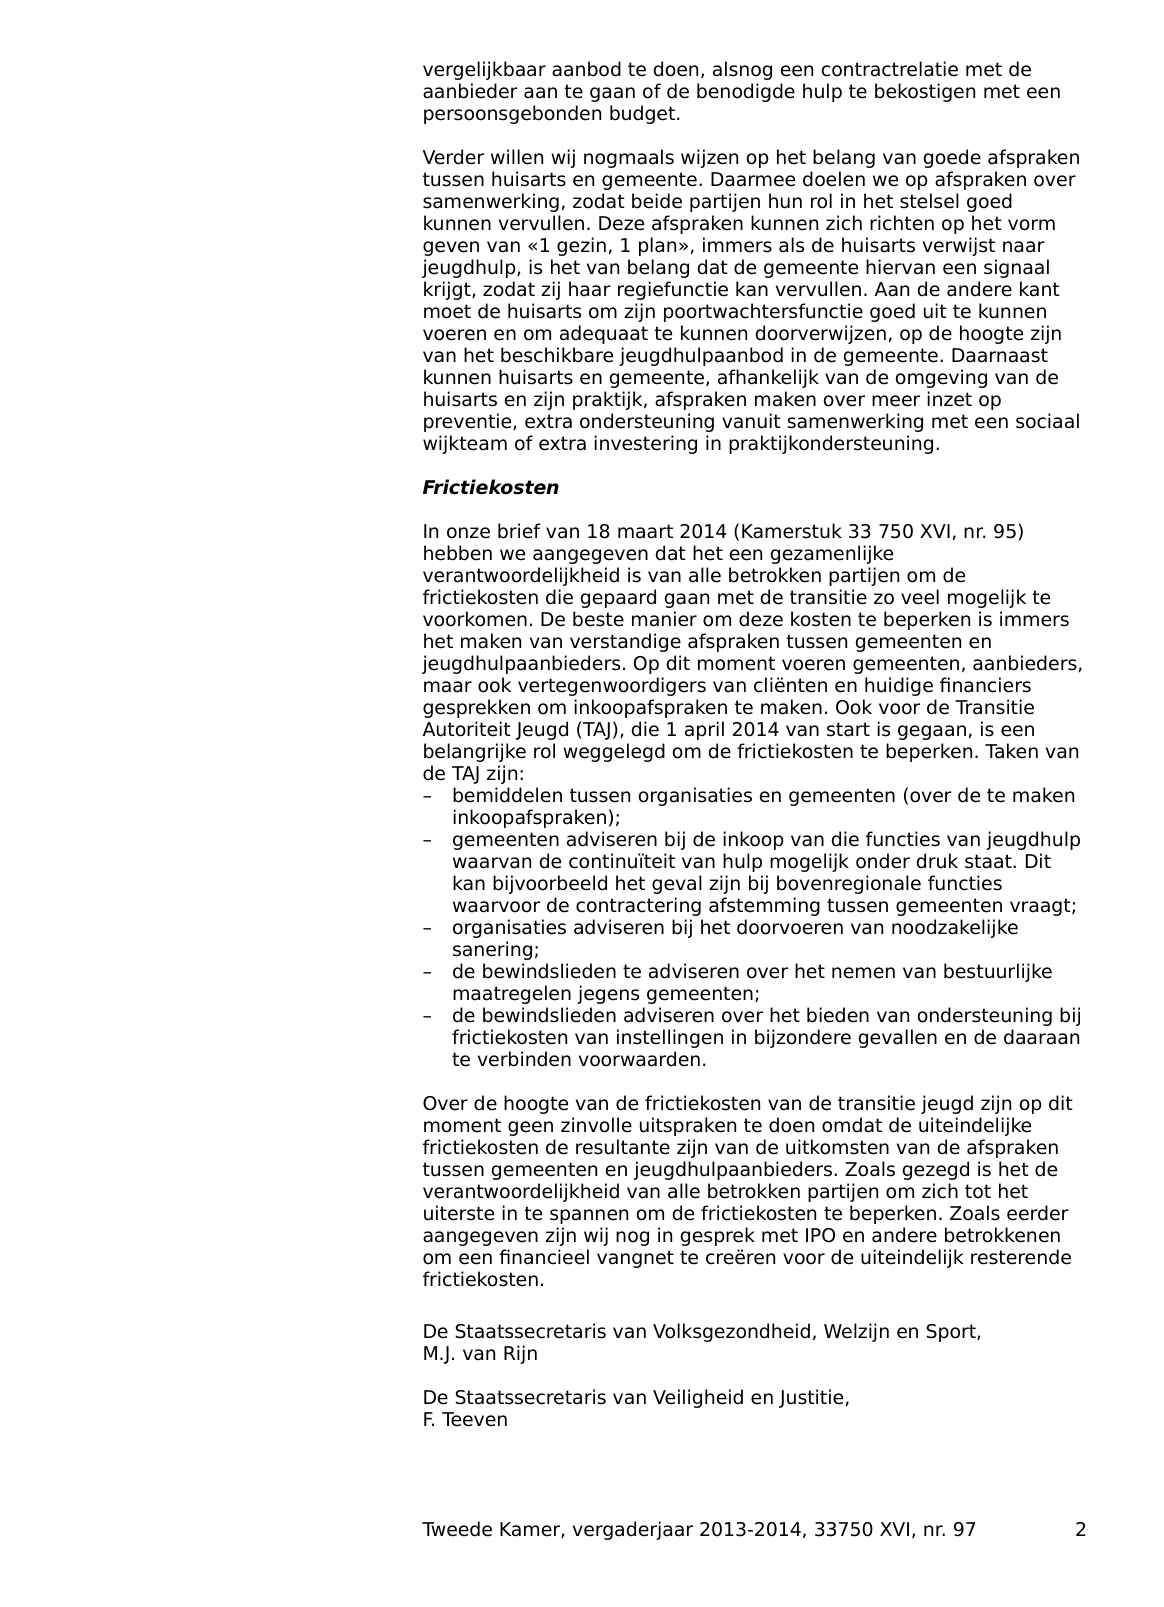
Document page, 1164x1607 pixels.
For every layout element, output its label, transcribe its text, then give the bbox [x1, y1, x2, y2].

subtitle Frictiekosten [422, 477, 1087, 499]
text – bemiddelen tussen organisaties en gemeenten (over de te maken inkoopafspraken); [422, 785, 1087, 829]
text – de bewindslieden te adviseren over het nemen van bestuurlijke maatregelen jegens gemeenten; [422, 961, 1087, 1005]
text – organisaties adviseren bij het doorvoeren van noodzakelijke sanering; [422, 917, 1087, 961]
text – de bewindslieden adviseren over het bieden van ondersteuning bij frictiekosten van instellingen in bijzondere gevallen en de daaraan te verbinden voorwaarden. [422, 1005, 1087, 1071]
text vergelijkbaar aanbod te doen, alsnog een contractrelatie met de aanbieder aan te gaan of de benodigde hulp te bekostigen met een persoonsgebonden budget. [422, 59, 1087, 125]
text Over de hoogte van de frictiekosten van de transitie jeugd zijn op dit moment geen zinvolle uitspraken te doen omdat de uiteindelijke frictiekosten de resultante zijn van de uitkomsten van de afspraken tussen gemeenten en jeugdhulpaanbieders. Zoals gezegd is het de verantwoordelijkheid van alle betrokken partijen om zich tot het uiterste in te spannen om de frictiekosten te beperken. Zoals eerder aangegeven zijn wij nog in gesprek met IPO en andere betrokkenen om een financieel vangnet te creëren voor de uiteindelijk resterende frictiekosten. [422, 1093, 1087, 1291]
text In onze brief van 18 maart 2014 (Kamerstuk 33 750 XVI, nr. 95) hebben we aangegeven dat het een gezamenlijke verantwoordelijkheid is van alle betrokken partijen om de frictiekosten die gepaard gaan met de transitie zo veel mogelijk te voorkomen. De beste manier om deze kosten te beperken is immers het maken van verstandige afspraken tussen gemeenten en jeugdhulpaanbieders. Op dit moment voeren gemeenten, aanbieders, maar ook vertegenwoordigers van cliënten en huidige financiers gesprekken om inkoopafspraken te maken. Ook voor de Transitie Autoriteit Jeugd (TAJ), die 1 april 2014 van start is gegaan, is een belangrijke rol weggelegd om de frictiekosten te beperken. Taken van de TAJ zijn: [422, 521, 1087, 785]
text Verder willen wij nogmaals wijzen op het belang van goede afspraken tussen huisarts en gemeente. Daarmee doelen we op afspraken over samenwerking, zodat beide partijen hun rol in het stelsel goed kunnen vervullen. Deze afspraken kunnen zich richten op het vorm geven van «1 gezin, 1 plan», immers als de huisarts verwijst naar jeugdhulp, is het van belang dat de gemeente hiervan een signaal krijgt, zodat zij haar regiefunctie kan vervullen. Aan de andere kant moet de huisarts om zijn poortwachtersfunctie goed uit te kunnen voeren en om adequaat te kunnen doorverwijzen, op de hoogte zijn van het beschikbare jeugdhulpaanbod in de gemeente. Daarnaast kunnen huisarts en gemeente, afhankelijk van de omgeving van de huisarts en zijn praktijk, afspraken maken over meer inzet op preventie, extra ondersteuning vanuit samenwerking met een sociaal wijkteam of extra investering in praktijkondersteuning. [422, 147, 1087, 455]
text De Staatssecretaris van Volksgezondheid, Welzijn en Sport, M.J. van Rijn [422, 1321, 1087, 1365]
text – gemeenten adviseren bij de inkoop van die functies van jeugdhulp waarvan de continuïteit van hulp mogelijk onder druk staat. Dit kan bijvoorbeeld het geval zijn bij bovenregionale functies waarvoor de contractering afstemming tussen gemeenten vraagt; [422, 829, 1087, 917]
text De Staatssecretaris van Veiligheid en Justitie, F. Teeven [422, 1387, 1087, 1431]
